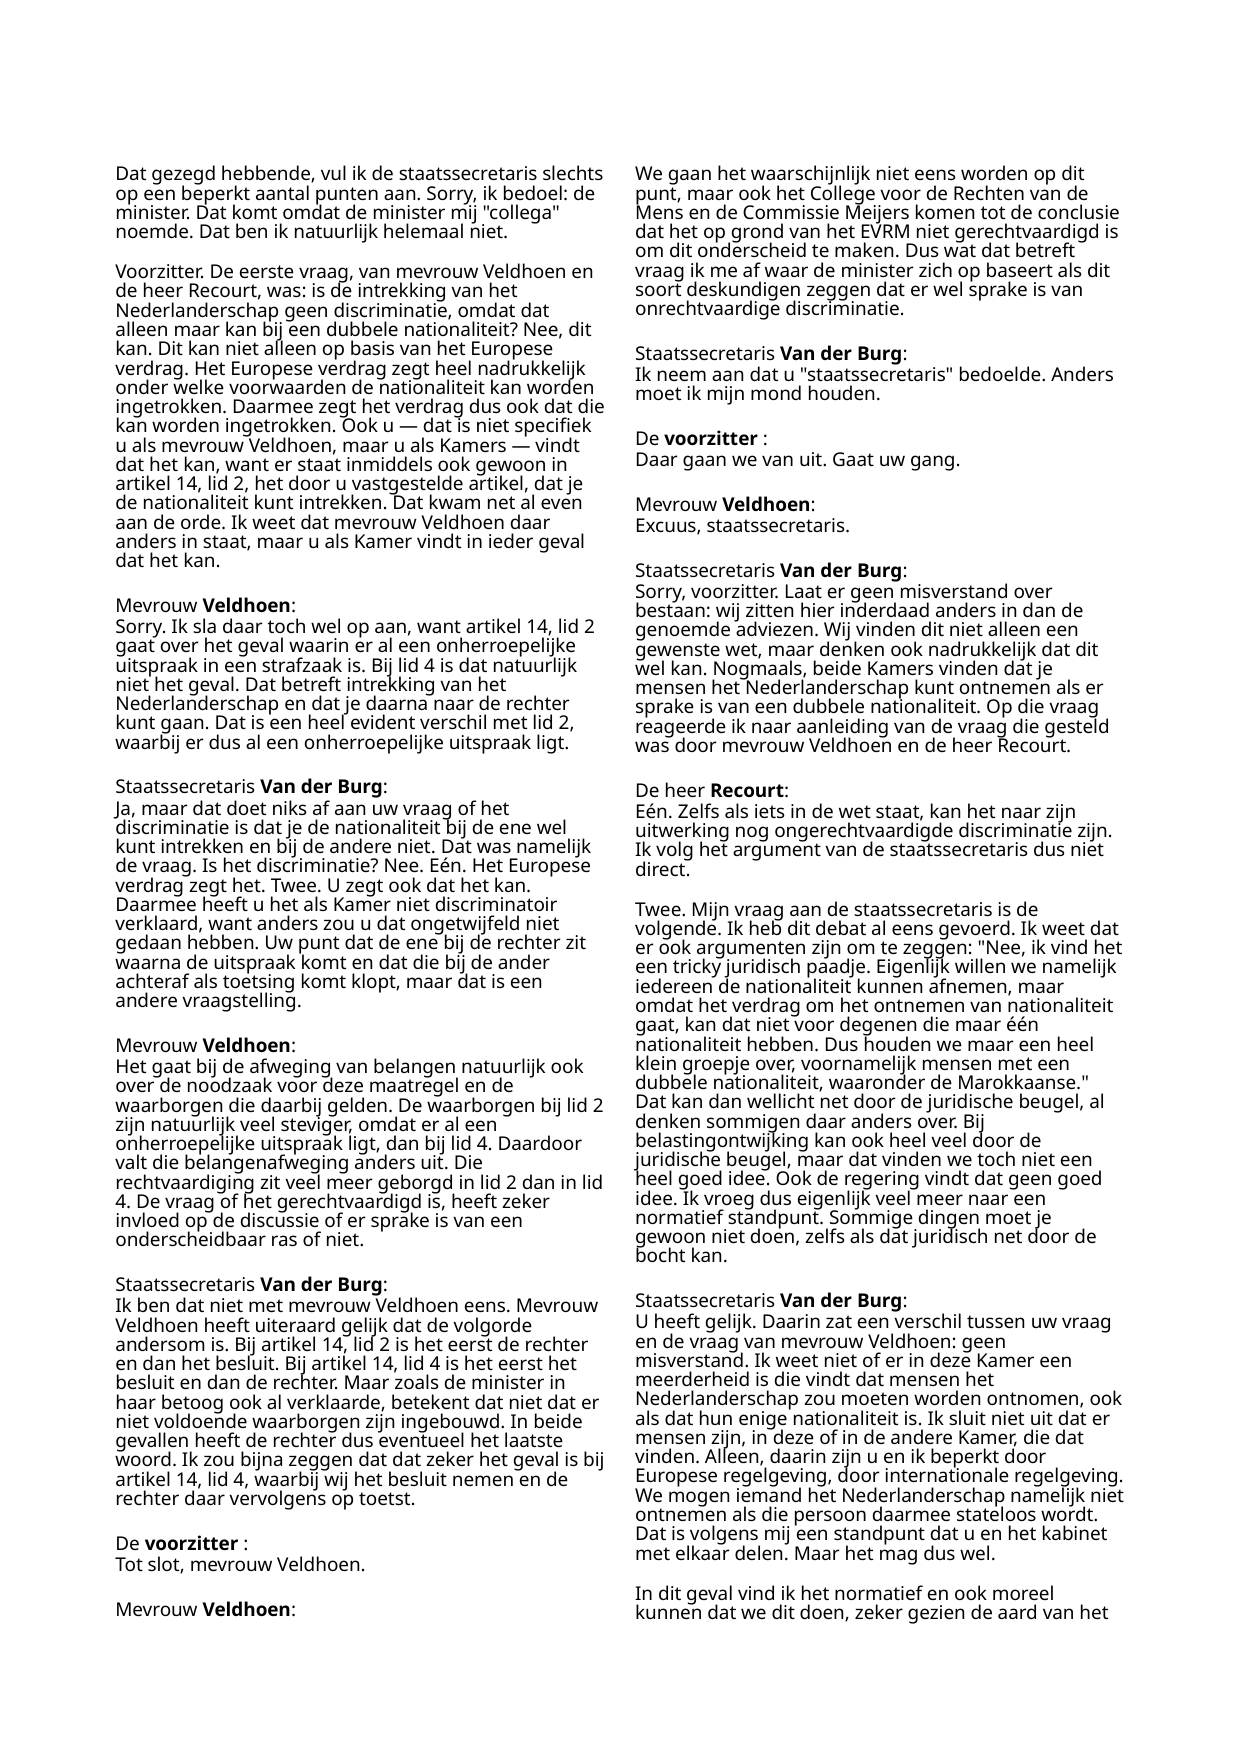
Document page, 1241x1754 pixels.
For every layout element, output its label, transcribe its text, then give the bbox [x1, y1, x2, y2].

text Ik ben dat niet met mevrouw Veldhoen eens. Mevrouw Veldhoen heeft uiteraard gelijk dat de volgorde andersom is. Bij artikel 14, lid 2 is het eerst de rechter en dan het besluit. Bij artikel 14, lid 4 is het eerst het besluit en dan de rechter. Maar zoals de minister in haar betoog ook al verklaarde, betekent dat niet dat er niet voldoende waarborgen zijn ingebouwd. In beide gevallen heeft de rechter dus eventueel het laatste woord. Ik zou bijna zeggen dat dat zeker het geval is bij artikel 14, lid 4, waarbij wij het besluit nemen en de rechter daar vervolgens op toetst. [115, 1297, 605, 1509]
text Excuus, staatssecretaris. [635, 517, 1125, 536]
text We gaan het waarschijnlijk niet eens worden op dit punt, maar ook het College voor de Rechten van de Mens en de Commissie Meijers komen tot de conclusie dat het op grond van het EVRM niet gerechtvaardigd is om dit onderscheid te maken. Dus wat dat betreft vraag ik me af waar de minister zich op baseert als dit soort deskundigen zeggen dat er wel sprake is van onrechtvaardige discriminatie. [635, 165, 1125, 319]
text Sorry, voorzitter. Laat er geen misverstand over bestaan: wij zitten hier inderdaad anders in dan de genoemde adviezen. Wij vinden dit niet alleen een gewenste wet, maar denken ook nadrukkelijk dat dit wel kan. Nogmaals, beide Kamers vinden dat je mensen het Nederlanderschap kunt ontnemen als er sprake is van een dubbele nationaliteit. Op die vraag reageerde ik naar aanleiding van de vraag die gesteld was door mevrouw Veldhoen en de heer Recourt. [635, 583, 1125, 756]
text Twee. Mijn vraag aan de staatssecretaris is de volgende. Ik heb dit debat al eens gevoerd. Ik weet dat er ook argumenten zijn om te zeggen: "Nee, ik vind het een tricky juridisch paadje. Eigenlijk willen we namelijk iedereen de nationaliteit kunnen afnemen, maar omdat het verdrag om het ontnemen van nationaliteit gaat, kan dat niet voor degenen die maar één nationaliteit hebben. Dus houden we maar een heel klein groepje over, voornamelijk mensen met een dubbele nationaliteit, waaronder de Marokkaanse." Dat kan dan wellicht net door de juridische beugel, al denken sommigen daar anders over. Bij belastingontwijking kan ook heel veel door de juridische beugel, maar dat vinden we toch niet een heel goed idee. Ook de regering vindt dat geen goed idee. Ik vroeg dus eigenlijk veel meer naar een normatief standpunt. Sommige dingen moet je gewoon niet doen, zelfs als dat juridisch net door de bocht kan. [635, 901, 1125, 1267]
text De voorzitter : [115, 1530, 605, 1556]
text Staatssecretaris Van der Burg: [635, 557, 1125, 583]
text Ik neem aan dat u "staatssecretaris" bedoelde. Anders moet ik mijn mond houden. [635, 366, 1125, 404]
text Dat gezegd hebbende, vul ik de staatssecretaris slechts op een beperkt aantal punten aan. Sorry, ik bedoel: de minister. Dat komt omdat de minister mij "collega" noemde. Dat ben ik natuurlijk helemaal niet. [115, 165, 605, 242]
text Staatssecretaris Van der Burg: [635, 1288, 1125, 1313]
text Daar gaan we van uit. Gaat uw gang. [635, 451, 1125, 470]
text Mevrouw Veldhoen: [115, 1596, 605, 1622]
text Ja, maar dat doet niks af aan uw vraag of het discriminatie is dat je de nationaliteit bij de ene wel kunt intrekken en bij de andere niet. Dat was namelijk de vraag. Is het discriminatie? Nee. Eén. Het Europese verdrag zegt het. Twee. U zegt ook dat het kan. Daarmee heeft u het als Kamer niet discriminatoir verklaard, want anders zou u dat ongetwijfeld niet gedaan hebben. Uw punt dat de ene bij de rechter zit waarna de uitspraak komt en dat die bij de ander achteraf als toetsing komt klopt, maar dat is een andere vraagstelling. [115, 799, 605, 1011]
text Mevrouw Veldhoen: [115, 1032, 605, 1058]
text Staatssecretaris Van der Burg: [115, 1272, 605, 1297]
text Mevrouw Veldhoen: [635, 491, 1125, 517]
text De heer Recourt: [635, 777, 1125, 803]
text Voorzitter. De eerste vraag, van mevrouw Veldhoen en de heer Recourt, was: is de intrekking van het Nederlanderschap geen discriminatie, omdat dat alleen maar kan bij een dubbele nationaliteit? Nee, dit kan. Dit kan niet alleen op basis van het Europese verdrag. Het Europese verdrag zegt heel nadrukkelijk onder welke voorwaarden de nationaliteit kan worden ingetrokken. Daarmee zegt het verdrag dus ook dat die kan worden ingetrokken. Ook u — dat is niet specifiek u als mevrouw Veldhoen, maar u als Kamers — vindt dat het kan, want er staat inmiddels ook gewoon in artikel 14, lid 2, het door u vastgestelde artikel, dat je de nationaliteit kunt intrekken. Dat kwam net al even aan de orde. Ik weet dat mevrouw Veldhoen daar anders in staat, maar u als Kamer vindt in ieder geval dat het kan. [115, 263, 605, 571]
text U heeft gelijk. Daarin zat een verschil tussen uw vraag en de vraag van mevrouw Veldhoen: geen misverstand. Ik weet niet of er in deze Kamer een meerderheid is die vindt dat mensen het Nederlanderschap zou moeten worden ontnomen, ook als dat hun enige nationaliteit is. Ik sluit niet uit dat er mensen zijn, in deze of in de andere Kamer, die dat vinden. Alleen, daarin zijn u en ik beperkt door Europese regelgeving, door internationale regelgeving. We mogen iemand het Nederlanderschap namelijk niet ontnemen als die persoon daarmee stateloos wordt. Dat is volgens mij een standpunt dat u en het kabinet met elkaar delen. Maar het mag dus wel. [635, 1313, 1125, 1564]
text Staatssecretaris Van der Burg: [635, 340, 1125, 366]
text In dit geval vind ik het normatief en ook moreel kunnen dat we dit doen, zeker gezien de aard van het [635, 1584, 1125, 1623]
text Sorry. Ik sla daar toch wel op aan, want artikel 14, lid 2 gaat over het geval waarin er al een onherroepelijke uitspraak in een strafzaak is. Bij lid 4 is dat natuurlijk niet het geval. Dat betreft intrekking van het Nederlanderschap en dat je daarna naar de rechter kunt gaan. Dat is een heel evident verschil met lid 2, waarbij er dus al een onherroepelijke uitspraak ligt. [115, 618, 605, 753]
text De voorzitter : [635, 425, 1125, 451]
text Mevrouw Veldhoen: [115, 592, 605, 618]
text Tot slot, mevrouw Veldhoen. [115, 1556, 605, 1575]
text Het gaat bij de afweging van belangen natuurlijk ook over de noodzaak voor deze maatregel en de waarborgen die daarbij gelden. De waarborgen bij lid 2 zijn natuurlijk veel steviger, omdat er al een onherroepelijke uitspraak ligt, dan bij lid 4. Daardoor valt die belangenafweging anders uit. Die rechtvaardiging zit veel meer geborgd in lid 2 dan in lid 4. De vraag of het gerechtvaardigd is, heeft zeker invloed op de discussie of er sprake is van een onderscheidbaar ras of niet. [115, 1058, 605, 1251]
text Eén. Zelfs als iets in de wet staat, kan het naar zijn uitwerking nog ongerechtvaardigde discriminatie zijn. Ik volg het argument van de staatssecretaris dus niet direct. [635, 803, 1125, 880]
text Staatssecretaris Van der Burg: [115, 774, 605, 799]
